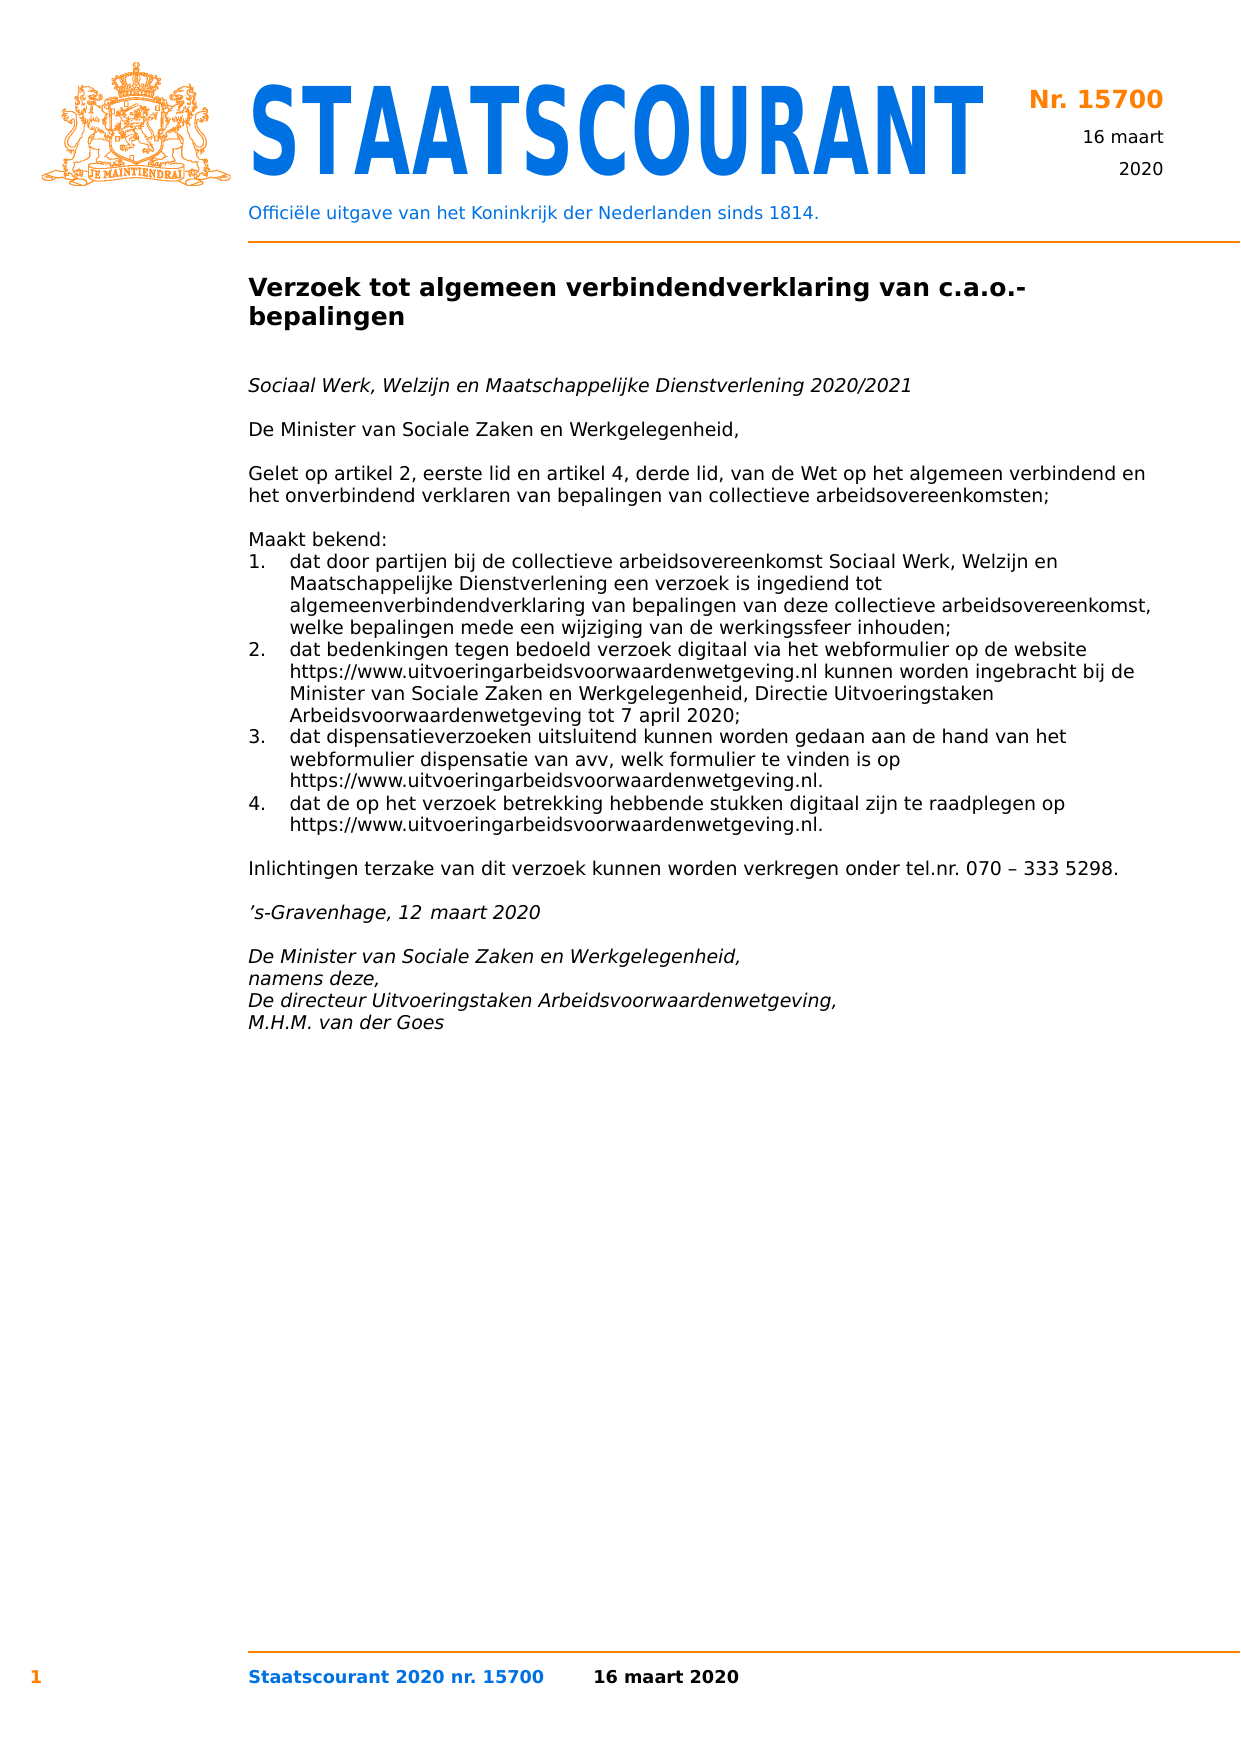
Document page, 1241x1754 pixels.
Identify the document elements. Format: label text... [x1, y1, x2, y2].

text 4. dat de op het verzoek betrekking hebbende stukken digitaal zijn te raadplegen op https://www.uitvoeringarbeidsvoorwaardenwetgeving.nl. [248, 792, 1163, 836]
table_header [25, 62, 248, 241]
text Inlichtingen terzake van dit verzoek kunnen worden verkregen onder tel.nr. 070 – 333 5298. [248, 858, 1163, 880]
text 2. dat bedenkingen tegen bedoeld verzoek digitaal via het webformulier op de website https://www.uitvoeringarbeidsvoorwaardenwetgeving.nl kunnen worden ingebracht bij de Minister van Sociale Zaken en Werkgelegenheid, Directie Uitvoeringstaken Arbeidsvoorwaardenwetgeving tot 7 april 2020; [248, 638, 1163, 726]
text Sociaal Werk, Welzijn en Maatschappelijke Dienstverlening 2020/2021 [248, 375, 1163, 397]
table_cell 2020 [998, 153, 1240, 203]
subtitle Verzoek tot algemeen verbindendverklaring van c.a.o.-bepalingen [248, 273, 1163, 331]
text ’s-Gravenhage, 12 maart 2020 [248, 902, 1163, 924]
table_cell Officiële uitgave van het Koninkrijk der Nederlanden sinds 1814. [248, 203, 1240, 241]
text Maakt bekend: [248, 529, 1163, 551]
text De Minister van Sociale Zaken en Werkgelegenheid, namens deze, De directeur Uitvoeringstaken Arbeidsvoorwaardenwetgeving, M.H.M. van der Goes [248, 946, 1163, 1034]
text De Minister van Sociale Zaken en Werkgelegenheid, [248, 419, 1163, 441]
text 3. dat dispensatieverzoeken uitsluitend kunnen worden gedaan aan de hand van het webformulier dispensatie van avv, welk formulier te vinden is op https://www.uitvoeringarbeidsvoorwaardenwetgeving.nl. [248, 726, 1163, 792]
picture [41, 62, 231, 186]
table_header STAATSCOURANT [248, 62, 998, 203]
table_cell 16 maart [998, 121, 1240, 153]
text 1. dat door partijen bij de collectieve arbeidsovereenkomst Sociaal Werk, Welzijn en Maatschappelijke Dienstverlening een verzoek is ingediend tot algemeenverbindendverklaring van bepalingen van deze collectieve arbeidsovereenkomst, welke bepalingen mede een wijziging van de werkingssfeer inhouden; [248, 551, 1163, 638]
text Gelet op artikel 2, eerste lid en artikel 4, derde lid, van de Wet op het algemeen verbindend en het onverbindend verklaren van bepalingen van collectieve arbeidsovereenkomsten; [248, 463, 1163, 507]
table_header Nr. 15700 [998, 62, 1240, 121]
